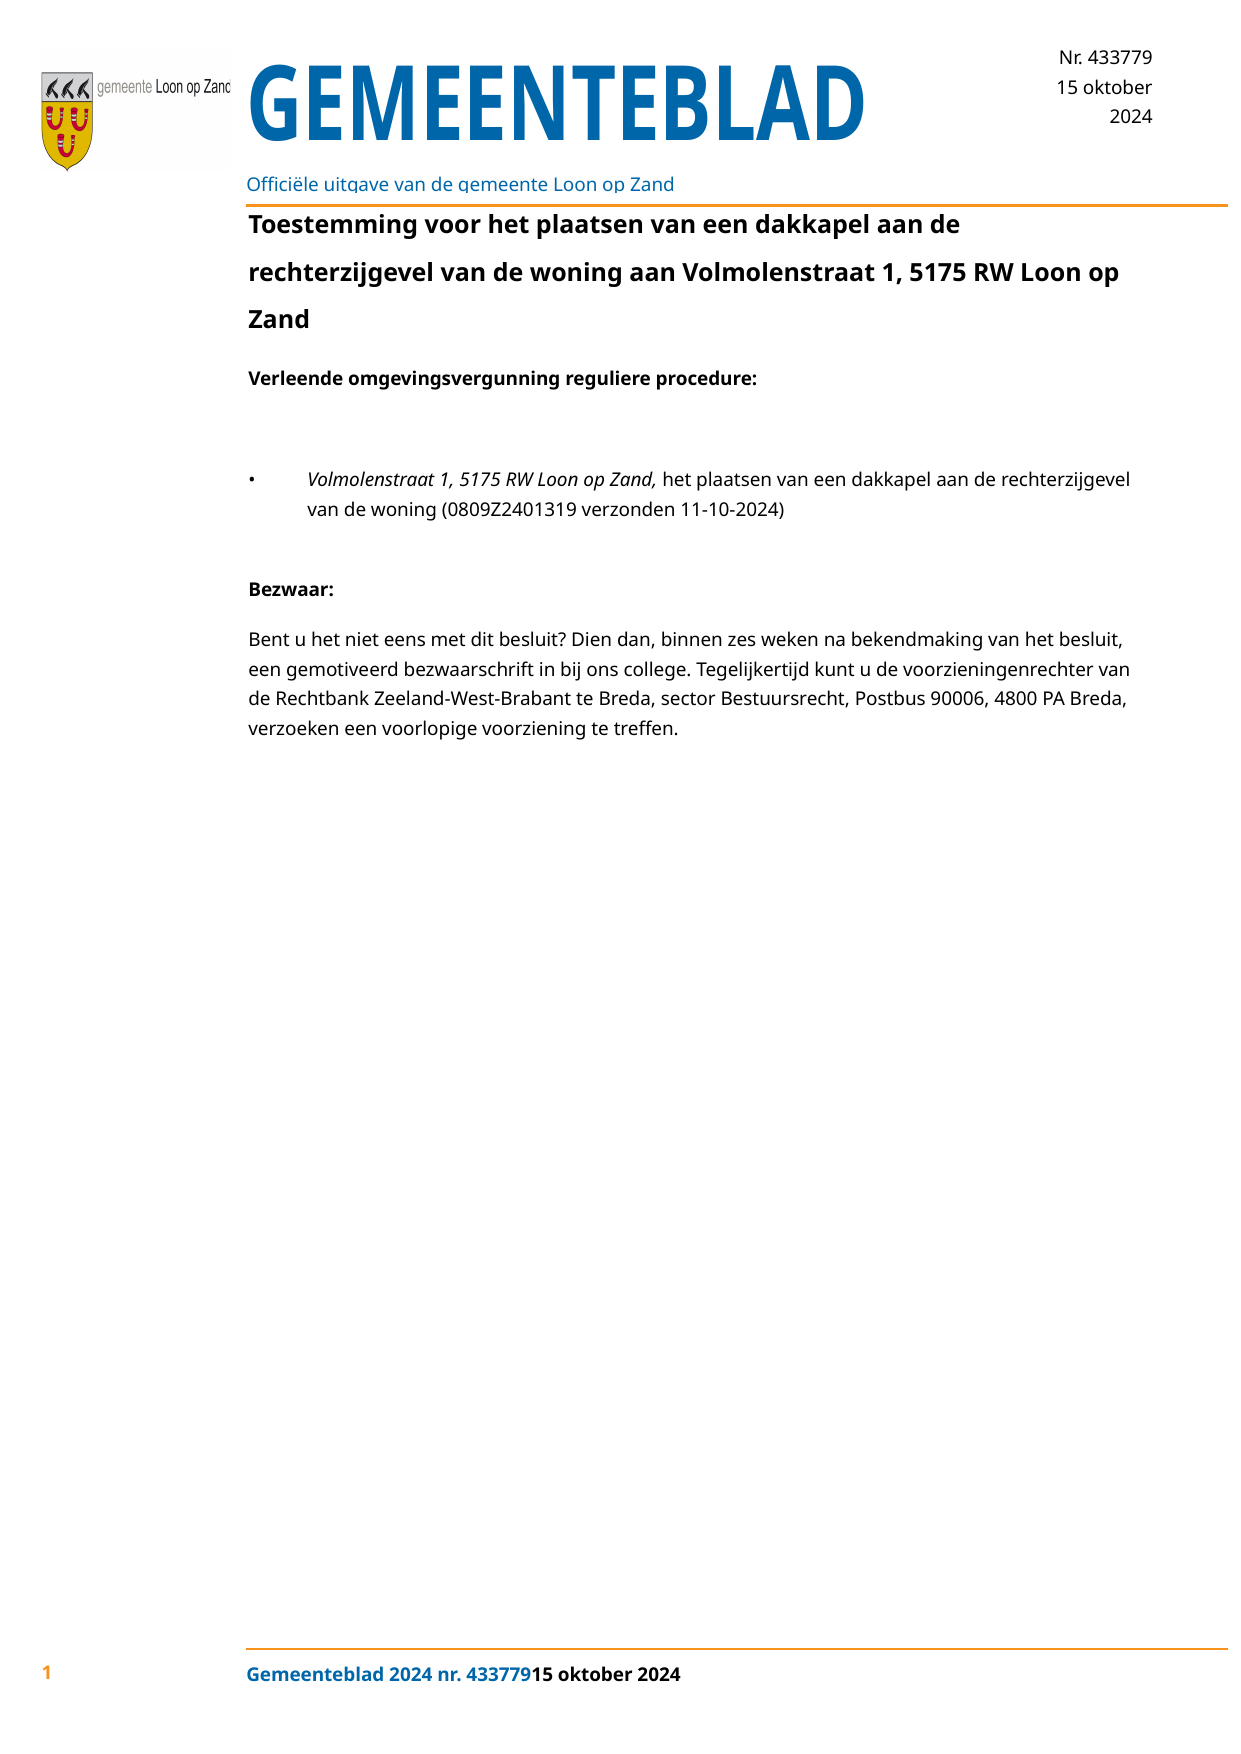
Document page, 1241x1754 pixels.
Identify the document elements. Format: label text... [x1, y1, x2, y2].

text Bezwaar: [248, 576, 1152, 602]
list Volmolenstraat 1, 5175 RW Loon op Zand, het plaatsen van een dakkapel aan de rechterzijgevel van de woning (0809Z2401319 verzonden 11-10-2024) [248, 466, 1152, 522]
text Bent u het niet eens met dit besluit? Dien dan, binnen zes weken na bekendmaking van het besluit, een gemotiveerd bezwaarschrift in bij ons college. Tegelijkertijd kunt u de voorzieningenrechter van de Rechtbank Zeeland-West-Brabant te Breda, sector Bestuursrecht, Postbus 90006, 4800 PA Breda, verzoeken een voorlopige voorziening te treffen. [248, 626, 1152, 741]
picture [41, 47, 231, 172]
text Toestemming voor het plaatsen van een dakkapel aan de rechterzijgevel van de woning aan Volmolenstraat 1, 5175 RW Loon op Zand [248, 207, 1152, 336]
text Verleende omgevingsvergunning reguliere procedure: [248, 366, 1152, 391]
